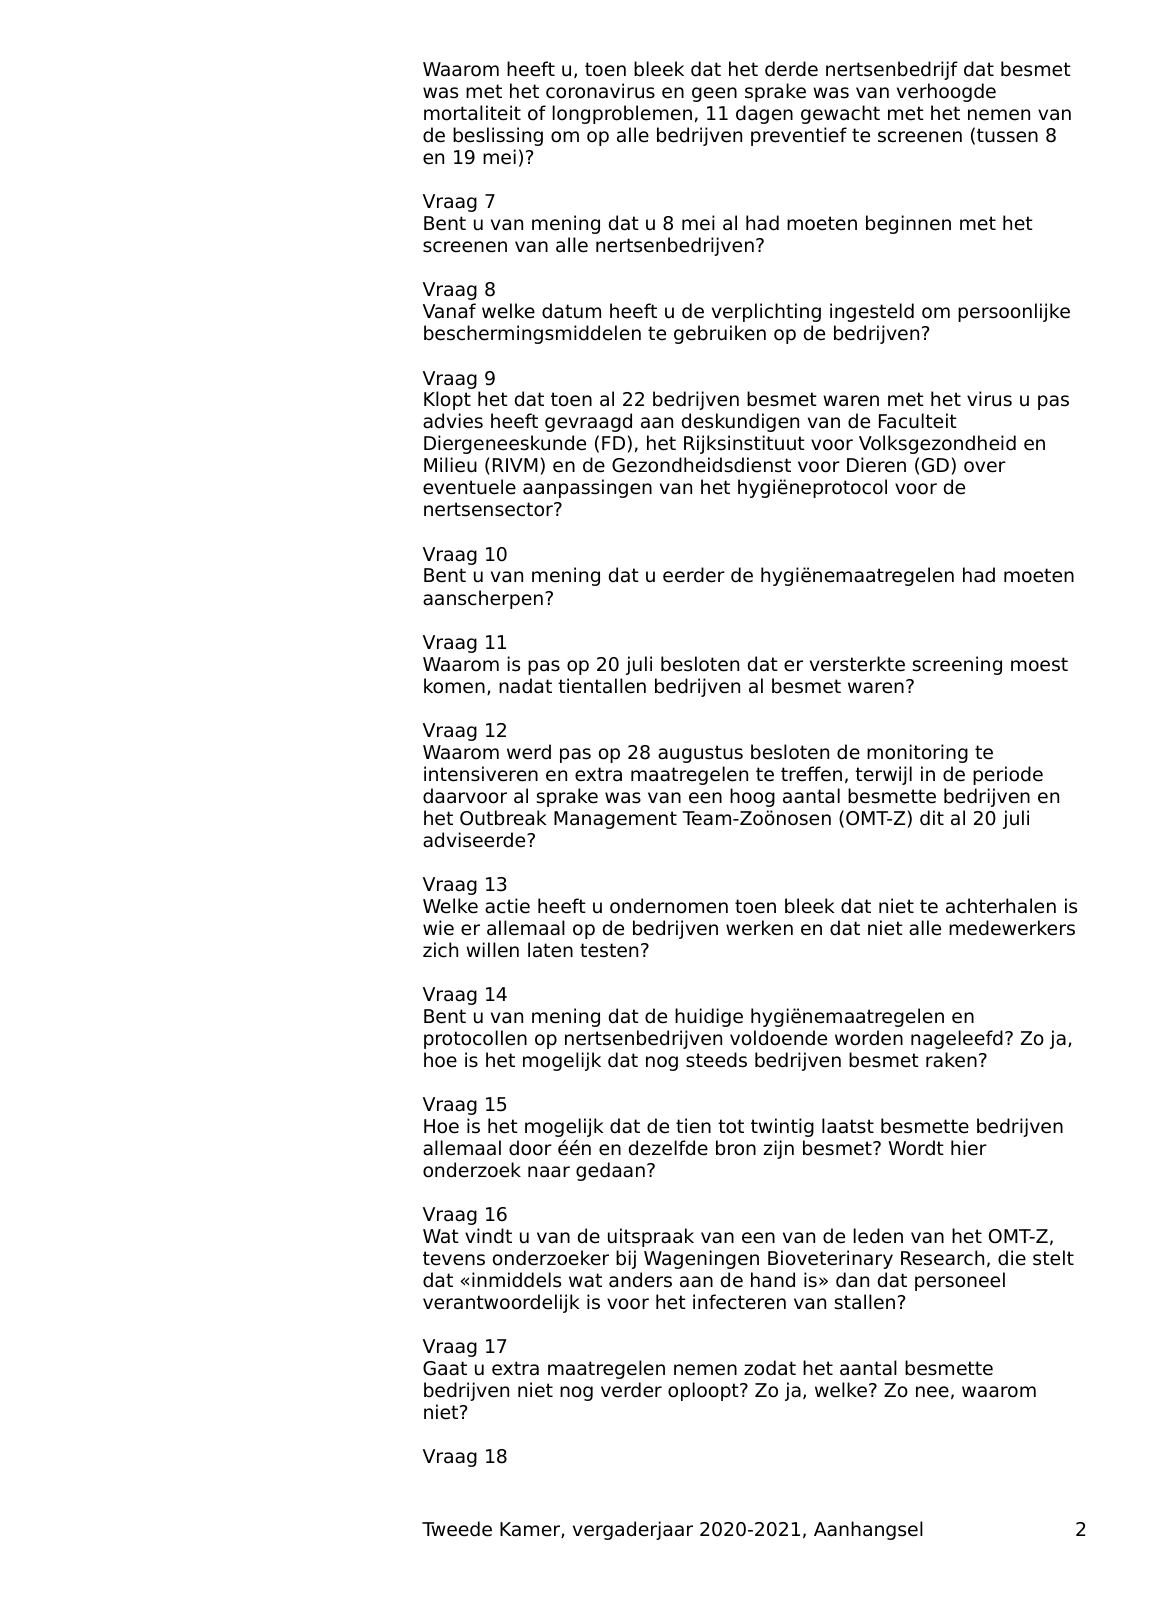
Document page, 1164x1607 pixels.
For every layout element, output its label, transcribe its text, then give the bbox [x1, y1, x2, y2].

text Hoe is het mogelijk dat de tien tot twintig laatst besmette bedrijven allemaal door één en dezelfde bron zijn besmet? Wordt hier onderzoek naar gedaan? [422, 1116, 1087, 1182]
text Vraag 11 [422, 632, 1087, 653]
text Vraag 18 [422, 1446, 1087, 1468]
text Vraag 13 [422, 874, 1087, 896]
text Vraag 7 [422, 191, 1087, 213]
text Vraag 16 [422, 1204, 1087, 1226]
text Vraag 9 [422, 367, 1087, 389]
text Waarom werd pas op 28 augustus besloten de monitoring te intensiveren en extra maatregelen te treffen, terwijl in de periode daarvoor al sprake was van een hoog aantal besmette bedrijven en het Outbreak Management Team-Zoönosen (OMT-Z) dit al 20 juli adviseerde? [422, 742, 1087, 852]
text Welke actie heeft u ondernomen toen bleek dat niet te achterhalen is wie er allemaal op de bedrijven werken en dat niet alle medewerkers zich willen laten testen? [422, 896, 1087, 962]
text Bent u van mening dat u eerder de hygiënemaatregelen had moeten aanscherpen? [422, 565, 1087, 609]
text Bent u van mening dat u 8 mei al had moeten beginnen met het screenen van alle nertsenbedrijven? [422, 213, 1087, 257]
text Waarom heeft u, toen bleek dat het derde nertsenbedrijf dat besmet was met het coronavirus en geen sprake was van verhoogde mortaliteit of longproblemen, 11 dagen gewacht met het nemen van de beslissing om op alle bedrijven preventief te screenen (tussen 8 en 19 mei)? [422, 59, 1087, 169]
text Vraag 14 [422, 984, 1087, 1006]
text Vraag 12 [422, 720, 1087, 742]
text Gaat u extra maatregelen nemen zodat het aantal besmette bedrijven niet nog verder oploopt? Zo ja, welke? Zo nee, waarom niet? [422, 1358, 1087, 1424]
text Wat vindt u van de uitspraak van een van de leden van het OMT-Z, tevens onderzoeker bij Wageningen Bioveterinary Research, die stelt dat «inmiddels wat anders aan de hand is» dan dat personeel verantwoordelijk is voor het infecteren van stallen? [422, 1226, 1087, 1314]
text Vraag 8 [422, 279, 1087, 301]
text Vraag 15 [422, 1094, 1087, 1116]
text Vraag 17 [422, 1336, 1087, 1358]
text Waarom is pas op 20 juli besloten dat er versterkte screening moest komen, nadat tientallen bedrijven al besmet waren? [422, 653, 1087, 697]
text Bent u van mening dat de huidige hygiënemaatregelen en protocollen op nertsenbedrijven voldoende worden nageleefd? Zo ja, hoe is het mogelijk dat nog steeds bedrijven besmet raken? [422, 1006, 1087, 1072]
text Vraag 10 [422, 543, 1087, 565]
text Vanaf welke datum heeft u de verplichting ingesteld om persoonlijke beschermingsmiddelen te gebruiken op de bedrijven? [422, 301, 1087, 345]
text Klopt het dat toen al 22 bedrijven besmet waren met het virus u pas advies heeft gevraagd aan deskundigen van de Faculteit Diergeneeskunde (FD), het Rijksinstituut voor Volksgezondheid en Milieu (RIVM) en de Gezondheidsdienst voor Dieren (GD) over eventuele aanpassingen van het hygiëneprotocol voor de nertsensector? [422, 389, 1087, 521]
